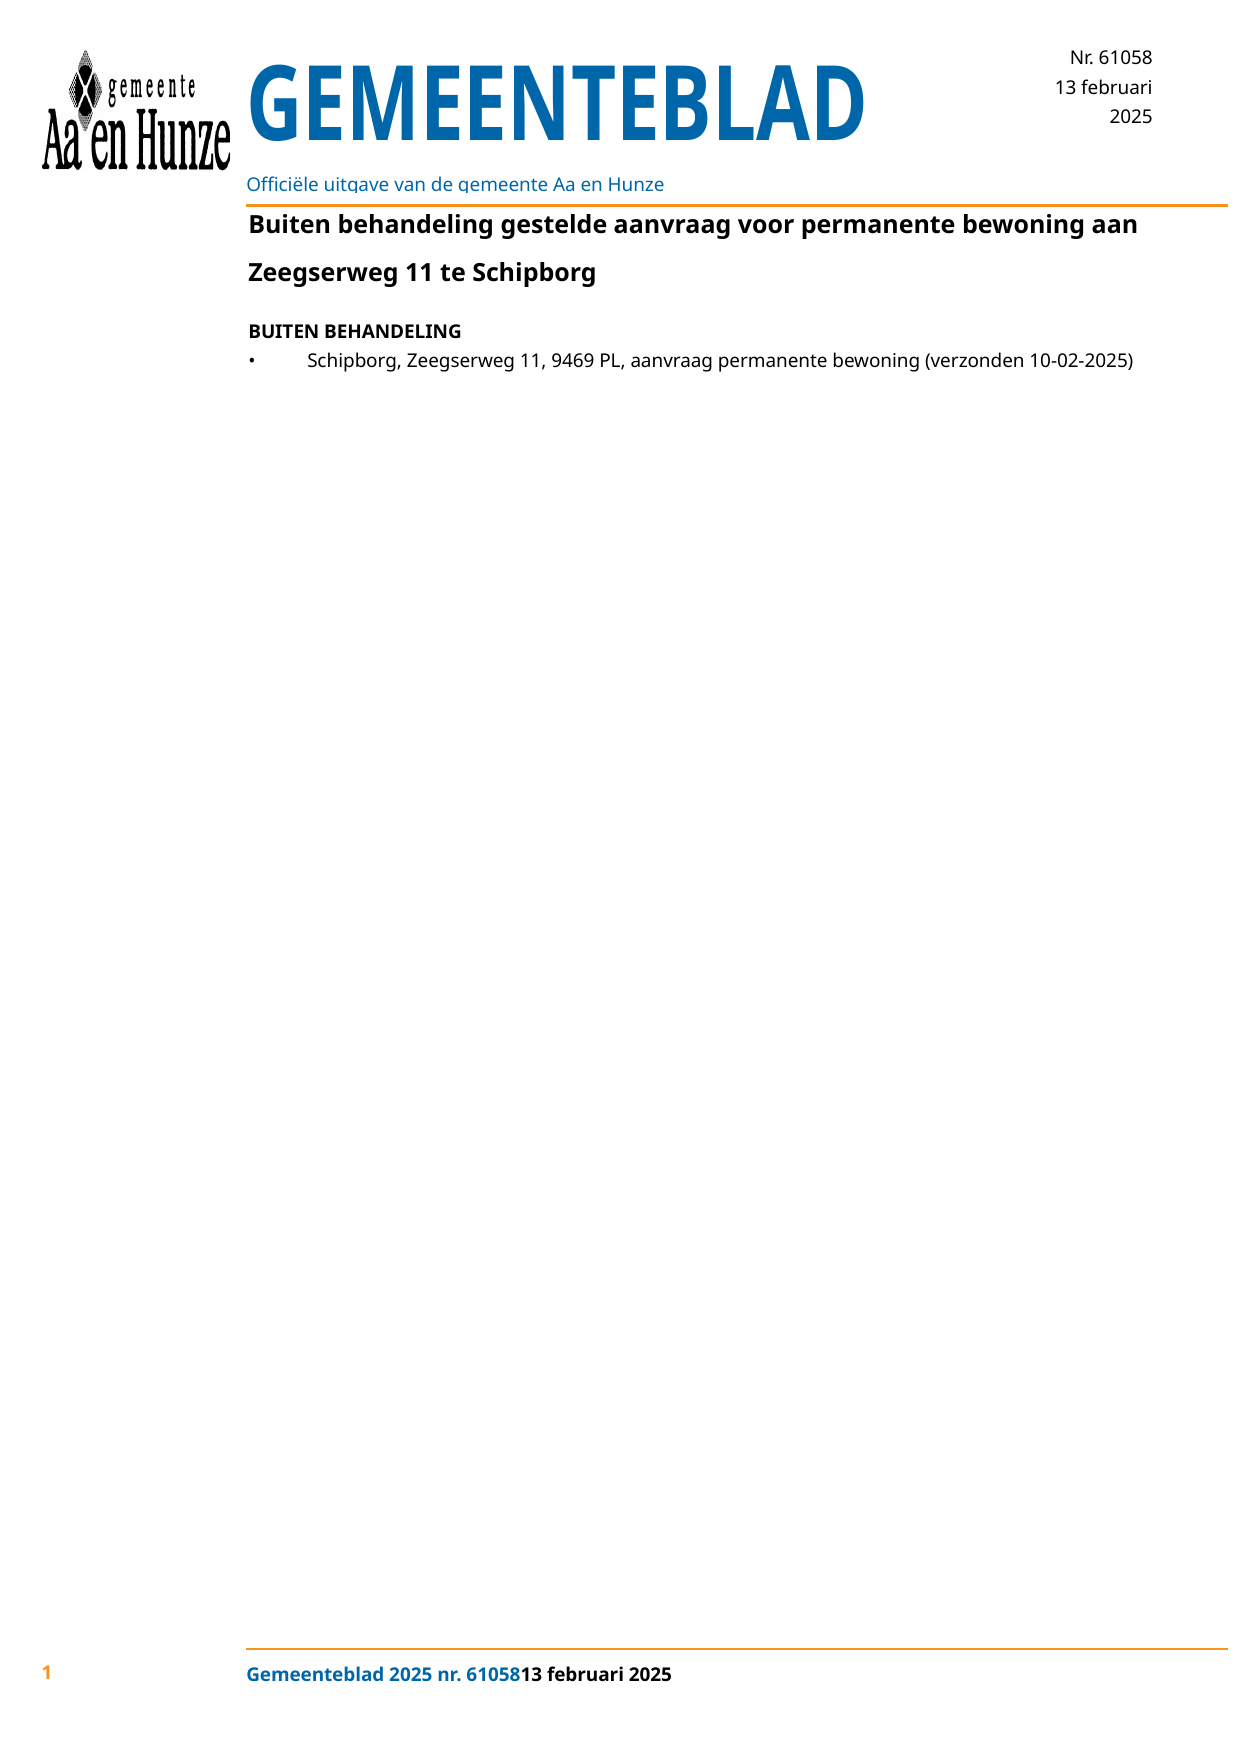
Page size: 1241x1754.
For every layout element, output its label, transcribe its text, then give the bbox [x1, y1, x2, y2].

text BUITEN BEHANDELING [248, 318, 1152, 344]
picture [41, 47, 231, 172]
text Buiten behandeling gestelde aanvraag voor permanente bewoning aan Zeegserweg 11 te Schipborg [248, 207, 1152, 288]
list Schipborg, Zeegserweg 11, 9469 PL, aanvraag permanente bewoning (verzonden 10-02-2025) [248, 347, 1152, 373]
